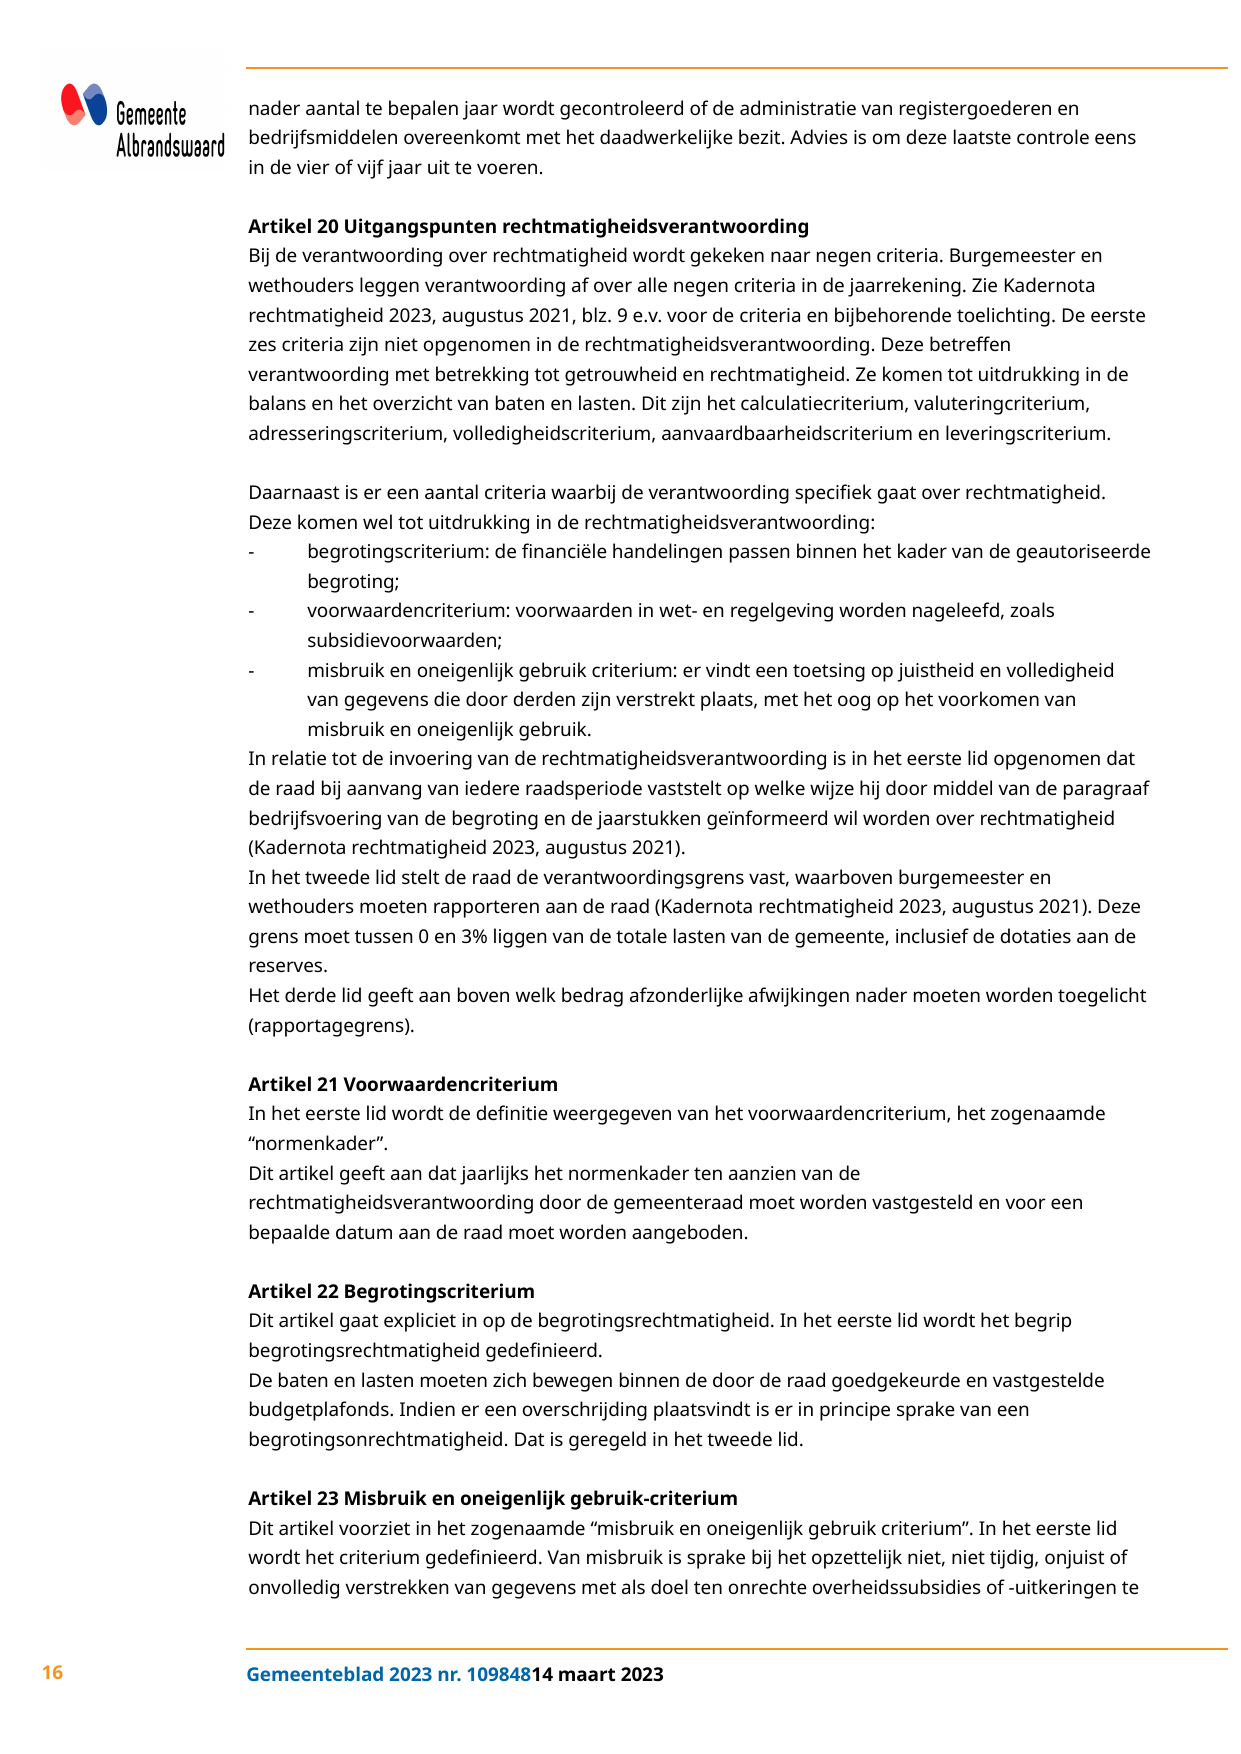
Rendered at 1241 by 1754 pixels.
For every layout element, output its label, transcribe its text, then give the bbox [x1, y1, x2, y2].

text Het derde lid geeft aan boven welk bedrag afzonderlijke afwijkingen nader moeten worden toegelicht (rapportagegrens). [248, 982, 1152, 1038]
text In relatie tot de invoering van de rechtmatigheidsverantwoording is in het eerste lid opgenomen dat de raad bij aanvang van iedere raadsperiode vaststelt op welke wijze hij door middel van de paragraaf bedrijfsvoering van de begroting en de jaarstukken geïnformeerd wil worden over rechtmatigheid (Kadernota rechtmatigheid 2023, augustus 2021). [248, 746, 1152, 860]
text Artikel 21 Voorwaardencriterium [248, 1071, 1152, 1097]
text De baten en lasten moeten zich bewegen binnen de door de raad goedgekeurde en vastgestelde budgetplafonds. Indien er een overschrijding plaatsvindt is er in principe sprake van een begrotingsonrechtmatigheid. Dat is geregeld in het tweede lid. [248, 1367, 1152, 1452]
text Daarnaast is er een aantal criteria waarbij de verantwoording specifiek gaat over rechtmatigheid. Deze komen wel tot uitdrukking in de rechtmatigheidsverantwoording: [248, 479, 1152, 535]
text Dit artikel gaat expliciet in op de begrotingsrechtmatigheid. In het eerste lid wordt het begrip begrotingsrechtmatigheid gedefinieerd. [248, 1308, 1152, 1363]
text Artikel 23 Misbruik en oneigenlijk gebruik-criterium [248, 1485, 1152, 1511]
text Dit artikel voorziet in het zogenaamde “misbruik en oneigenlijk gebruik criterium”. In het eerste lid wordt het criterium gedefinieerd. Van misbruik is sprake bij het opzettelijk niet, niet tijdig, onjuist of onvolledig verstrekken van gegevens met als doel ten onrechte overheidssubsidies of -uitkeringen te [248, 1515, 1152, 1600]
text In het tweede lid stelt de raad de verantwoordingsgrens vast, waarboven burgemeester en wethouders moeten rapporteren aan de raad (Kadernota rechtmatigheid 2023, augustus 2021). Deze grens moet tussen 0 en 3% liggen van de totale lasten van de gemeente, inclusief de dotaties aan de reserves. [248, 864, 1152, 978]
list misbruik en oneigenlijk gebruik criterium: er vindt een toetsing op juistheid en volledigheid van gegevens die door derden zijn verstrekt plaats, met het oog op het voorkomen van misbruik en oneigenlijk gebruik. [248, 657, 1152, 742]
text Artikel 22 Begrotingscriterium [248, 1278, 1152, 1304]
text In het eerste lid wordt de definitie weergegeven van het voorwaardencriterium, het zogenaamde “normenkader”. [248, 1101, 1152, 1156]
text nader aantal te bepalen jaar wordt gecontroleerd of de administratie van registergoederen en bedrijfsmiddelen overeenkomt met het daadwerkelijke bezit. Advies is om deze laatste controle eens in de vier of vijf jaar uit te voeren. [248, 95, 1152, 180]
list begrotingscriterium: de financiële handelingen passen binnen het kader van de geautoriseerde begroting; [248, 538, 1152, 594]
text Dit artikel geeft aan dat jaarlijks het normenkader ten aanzien van de rechtmatigheidsverantwoording door de gemeenteraad moet worden vastgesteld en voor een bepaalde datum aan de raad moet worden aangeboden. [248, 1160, 1152, 1245]
list voorwaardencriterium: voorwaarden in wet- en regelgeving worden nageleefd, zoals subsidievoorwaarden; [248, 598, 1152, 653]
picture [41, 47, 231, 172]
text Artikel 20 Uitgangspunten rechtmatigheidsverantwoording [248, 213, 1152, 239]
text Bij de verantwoording over rechtmatigheid wordt gekeken naar negen criteria. Burgemeester en wethouders leggen verantwoording af over alle negen criteria in de jaarrekening. Zie Kadernota rechtmatigheid 2023, augustus 2021, blz. 9 e.v. voor de criteria en bijbehorende toelichting. De eerste zes criteria zijn niet opgenomen in de rechtmatigheidsverantwoording. Deze betreffen verantwoording met betrekking tot getrouwheid en rechtmatigheid. Ze komen tot uitdrukking in de balans en het overzicht van baten en lasten. Dit zijn het calculatiecriterium, valuteringcriterium, adresseringscriterium, volledigheidscriterium, aanvaardbaarheidscriterium en leveringscriterium. [248, 243, 1152, 446]
